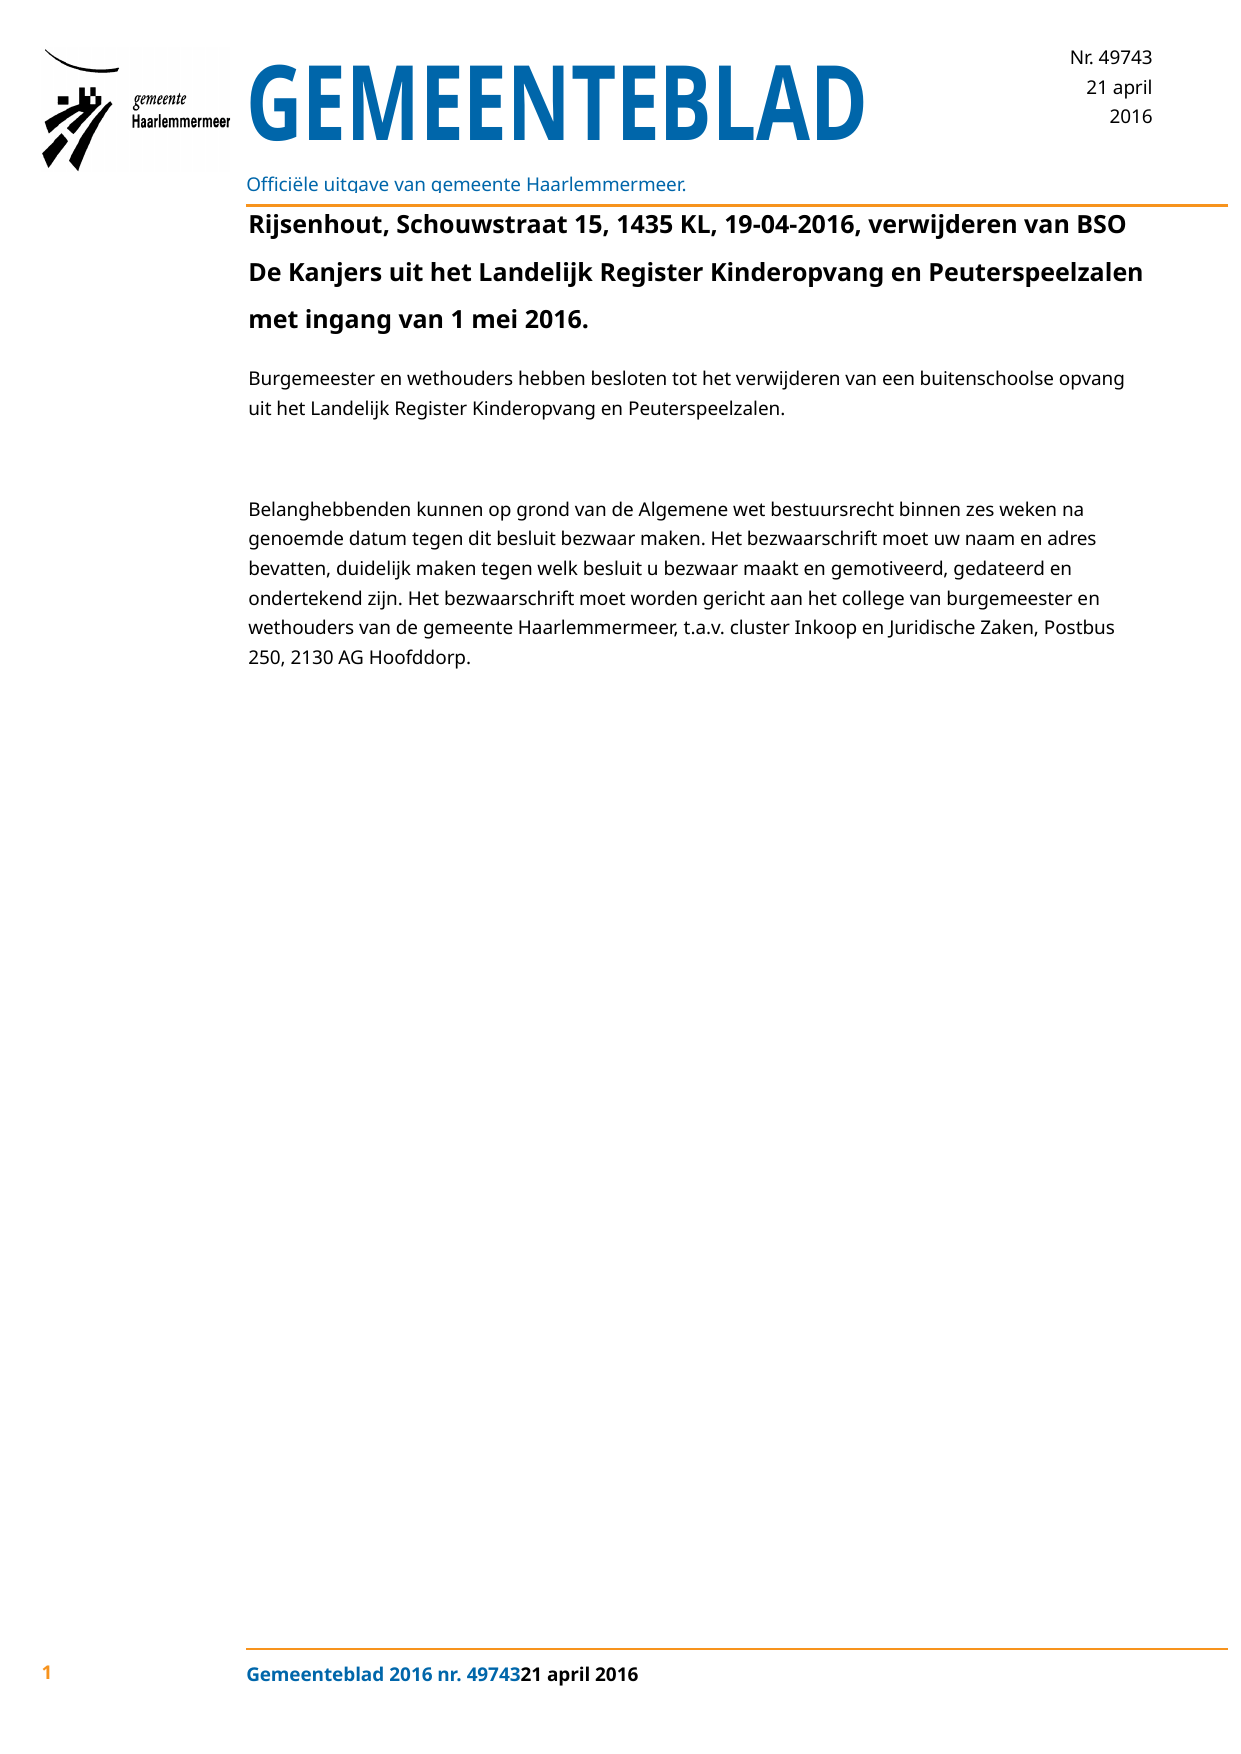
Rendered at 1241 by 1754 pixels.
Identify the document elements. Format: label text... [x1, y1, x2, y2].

picture [41, 47, 231, 172]
text Belanghebbenden kunnen op grond van de Algemene wet bestuursrecht binnen zes weken na genoemde datum tegen dit besluit bezwaar maken. Het bezwaarschrift moet uw naam en adres bevatten, duidelijk maken tegen welk besluit u bezwaar maakt en gemotiveerd, gedateerd en ondertekend zijn. Het bezwaarschrift moet worden gericht aan het college van burgemeester en wethouders van de gemeente Haarlemmermeer, t.a.v. cluster Inkoop en Juridische Zaken, Postbus 250, 2130 AG Hoofddorp. [248, 496, 1152, 669]
text Rijsenhout, Schouwstraat 15, 1435 KL, 19-04-2016, verwijderen van BSO De Kanjers uit het Landelijk Register Kinderopvang en Peuterspeelzalen met ingang van 1 mei 2016. [248, 207, 1152, 336]
text Burgemeester en wethouders hebben besloten tot het verwijderen van een buitenschoolse opvang uit het Landelijk Register Kinderopvang en Peuterspeelzalen. [248, 366, 1152, 421]
